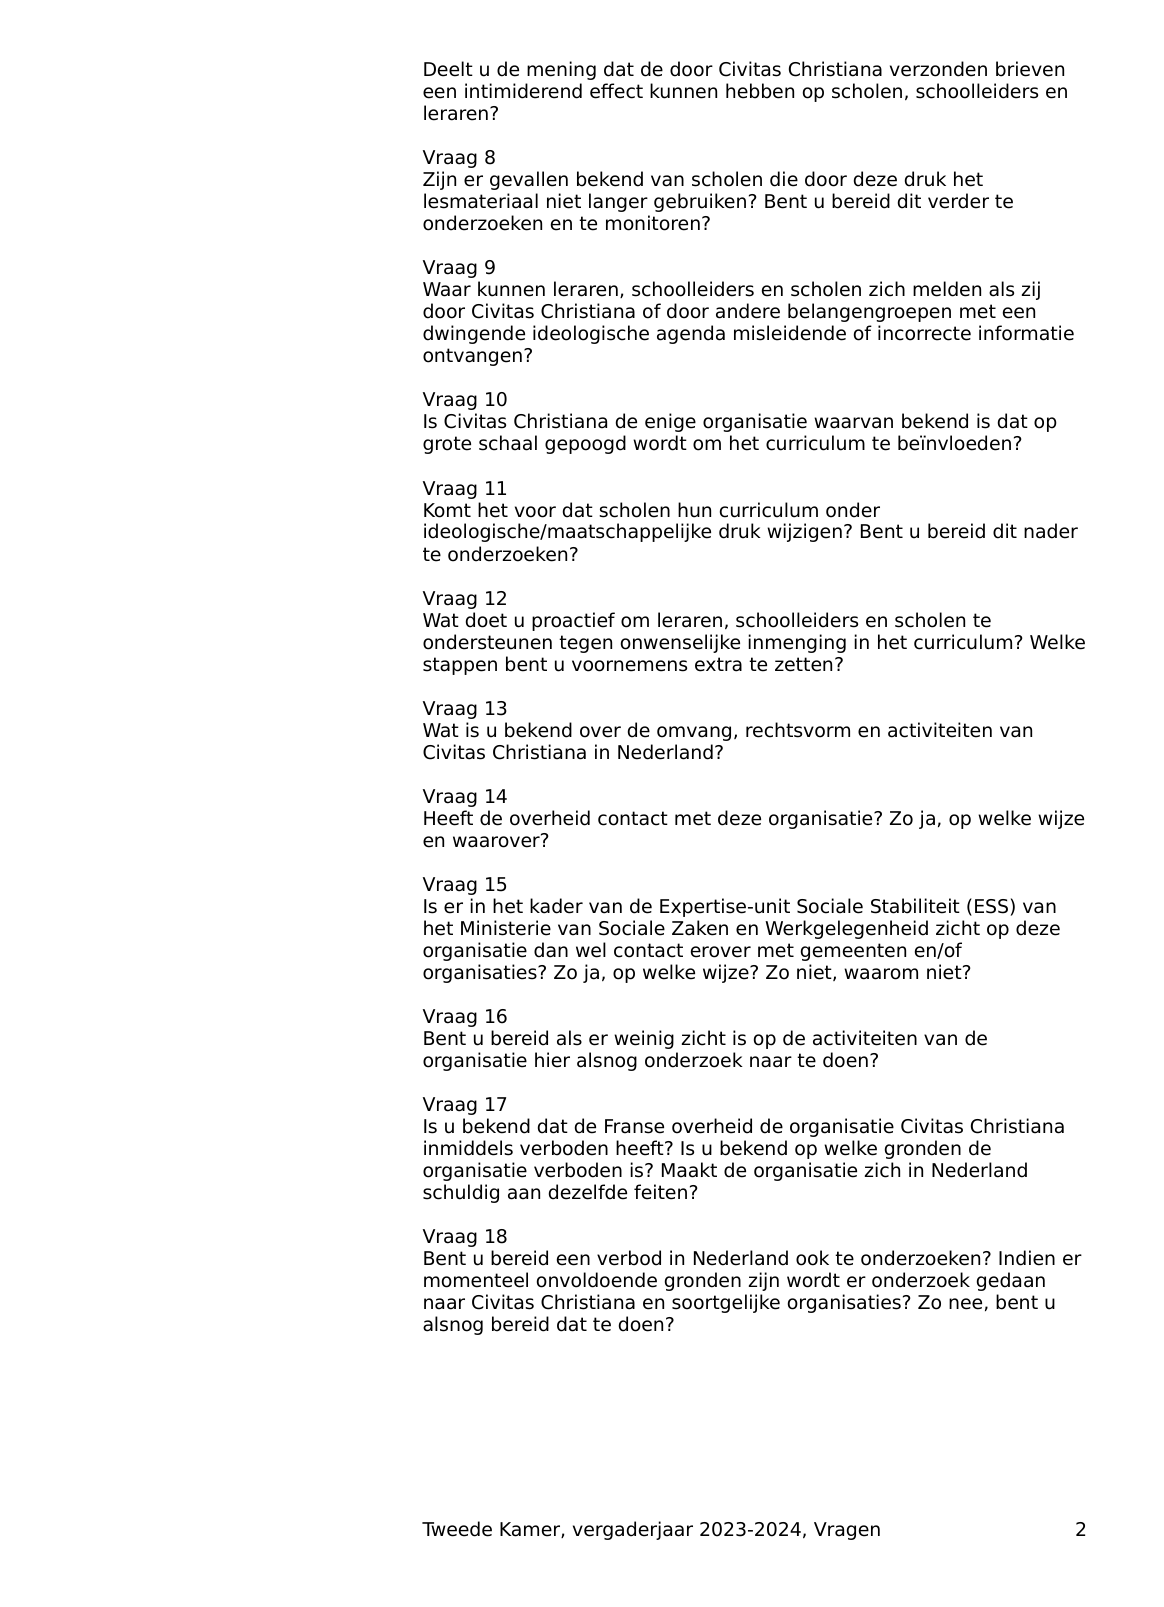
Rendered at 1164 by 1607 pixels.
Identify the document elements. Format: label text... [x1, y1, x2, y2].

text Is er in het kader van de Expertise-unit Sociale Stabiliteit (ESS) van het Ministerie van Sociale Zaken en Werkgelegenheid zicht op deze organisatie dan wel contact erover met gemeenten en/of organisaties? Zo ja, op welke wijze? Zo niet, waarom niet? [422, 896, 1087, 984]
text Vraag 8 [422, 147, 1087, 169]
text Vraag 12 [422, 588, 1087, 609]
text Heeft de overheid contact met deze organisatie? Zo ja, op welke wijze en waarover? [422, 808, 1087, 852]
text Zijn er gevallen bekend van scholen die door deze druk het lesmateriaal niet langer gebruiken? Bent u bereid dit verder te onderzoeken en te monitoren? [422, 169, 1087, 235]
text Deelt u de mening dat de door Civitas Christiana verzonden brieven een intimiderend effect kunnen hebben op scholen, schoolleiders en leraren? [422, 59, 1087, 125]
text Vraag 9 [422, 257, 1087, 279]
text Waar kunnen leraren, schoolleiders en scholen zich melden als zij door Civitas Christiana of door andere belangengroepen met een dwingende ideologische agenda misleidende of incorrecte informatie ontvangen? [422, 279, 1087, 367]
text Vraag 18 [422, 1226, 1087, 1248]
text Vraag 11 [422, 477, 1087, 499]
text Vraag 17 [422, 1094, 1087, 1116]
text Is Civitas Christiana de enige organisatie waarvan bekend is dat op grote schaal gepoogd wordt om het curriculum te beïnvloeden? [422, 411, 1087, 455]
text Vraag 13 [422, 698, 1087, 720]
text Vraag 15 [422, 874, 1087, 896]
text Vraag 16 [422, 1006, 1087, 1028]
text Wat is u bekend over de omvang, rechtsvorm en activiteiten van Civitas Christiana in Nederland? [422, 720, 1087, 764]
text Wat doet u proactief om leraren, schoolleiders en scholen te ondersteunen tegen onwenselijke inmenging in het curriculum? Welke stappen bent u voornemens extra te zetten? [422, 609, 1087, 676]
text Vraag 10 [422, 389, 1087, 411]
text Bent u bereid als er weinig zicht is op de activiteiten van de organisatie hier alsnog onderzoek naar te doen? [422, 1028, 1087, 1072]
text Komt het voor dat scholen hun curriculum onder ideologische/maatschappelijke druk wijzigen? Bent u bereid dit nader te onderzoeken? [422, 499, 1087, 565]
text Bent u bereid een verbod in Nederland ook te onderzoeken? Indien er momenteel onvoldoende gronden zijn wordt er onderzoek gedaan naar Civitas Christiana en soortgelijke organisaties? Zo nee, bent u alsnog bereid dat te doen? [422, 1248, 1087, 1336]
text Vraag 14 [422, 786, 1087, 808]
text Is u bekend dat de Franse overheid de organisatie Civitas Christiana inmiddels verboden heeft? Is u bekend op welke gronden de organisatie verboden is? Maakt de organisatie zich in Nederland schuldig aan dezelfde feiten? [422, 1116, 1087, 1204]
